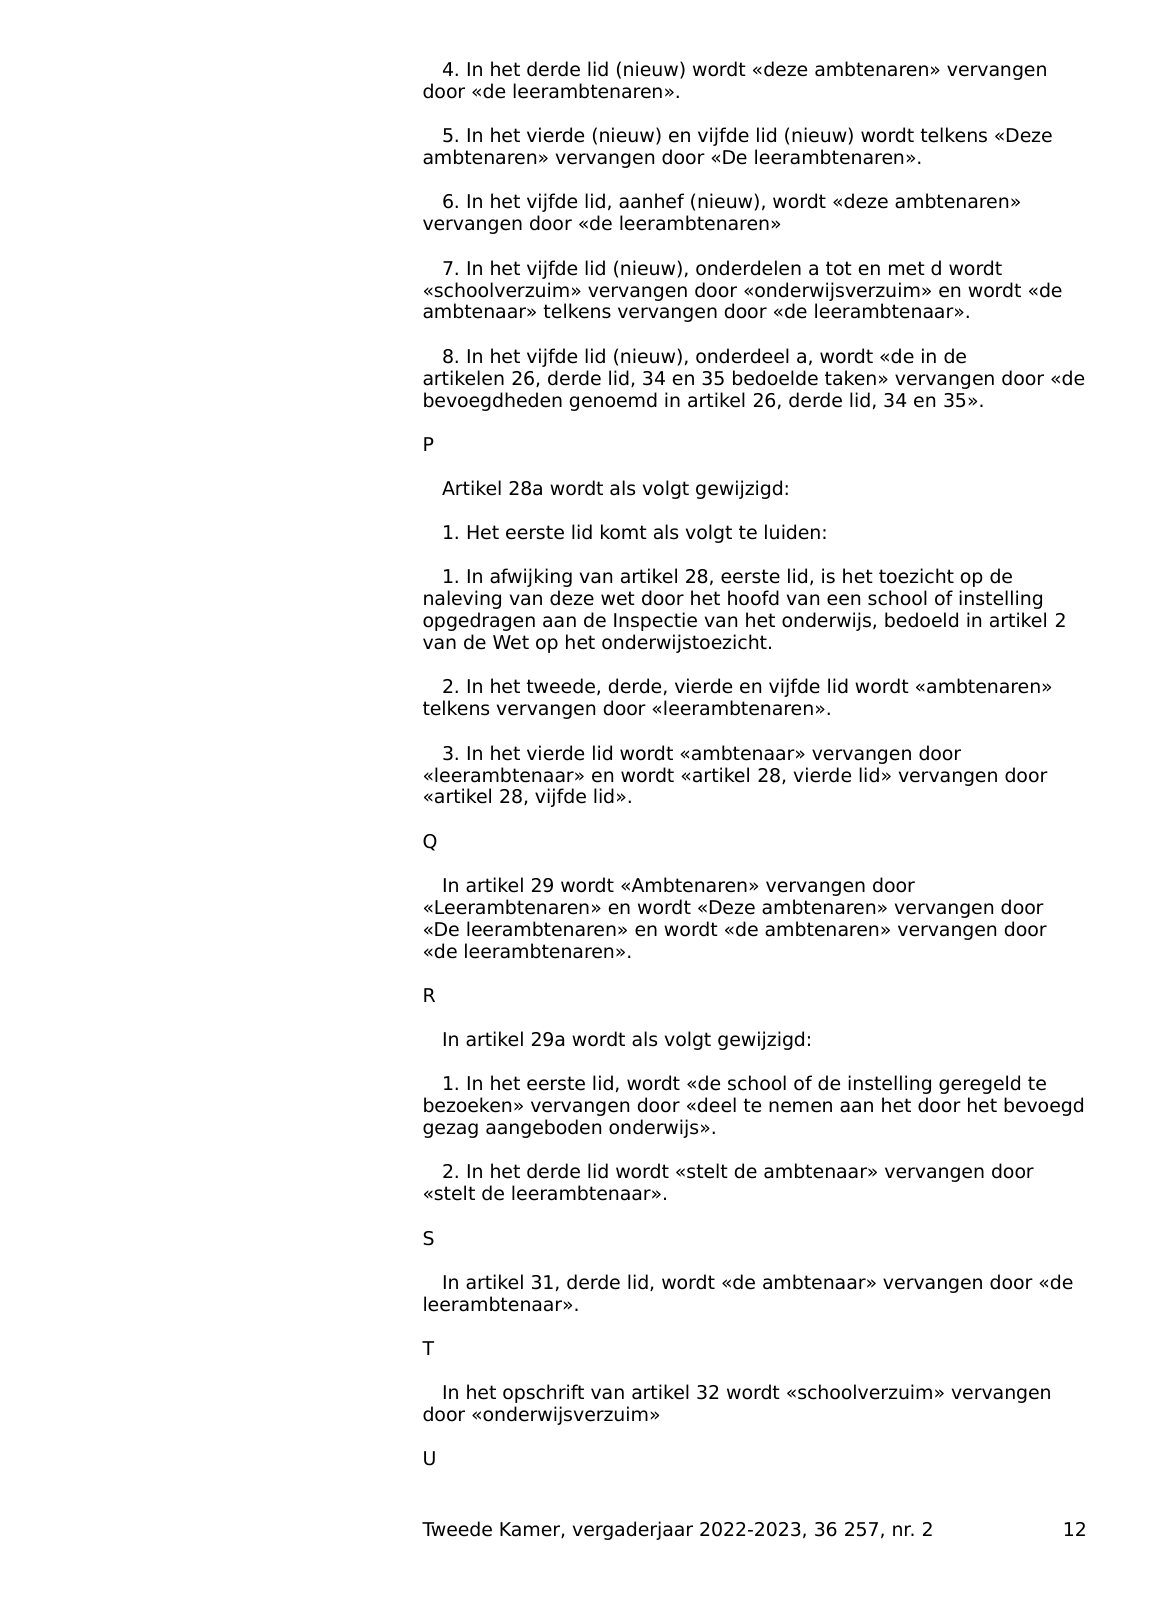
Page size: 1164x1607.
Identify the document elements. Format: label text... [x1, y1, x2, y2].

text 1. In afwijking van artikel 28, eerste lid, is het toezicht op de naleving van deze wet door het hoofd van een school of instelling opgedragen aan de Inspectie van het onderwijs, bedoeld in artikel 2 van de Wet op het onderwijstoezicht. [422, 566, 1087, 654]
text In artikel 31, derde lid, wordt «de ambtenaar» vervangen door «de leerambtenaar». [422, 1272, 1087, 1316]
text 2. In het derde lid wordt «stelt de ambtenaar» vervangen door «stelt de leerambtenaar». [422, 1161, 1087, 1205]
text 1. In het eerste lid, wordt «de school of de instelling geregeld te bezoeken» vervangen door «deel te nemen aan het door het bevoegd gezag aangeboden onderwijs». [422, 1073, 1087, 1139]
text 6. In het vijfde lid, aanhef (nieuw), wordt «deze ambtenaren» vervangen door «de leerambtenaren» [422, 191, 1087, 235]
text 5. In het vierde (nieuw) en vijfde lid (nieuw) wordt telkens «Deze ambtenaren» vervangen door «De leerambtenaren». [422, 125, 1087, 169]
text 2. In het tweede, derde, vierde en vijfde lid wordt «ambtenaren» telkens vervangen door «leerambtenaren». [422, 676, 1087, 720]
text 7. In het vijfde lid (nieuw), onderdelen a tot en met d wordt «schoolverzuim» vervangen door «onderwijsverzuim» en wordt «de ambtenaar» telkens vervangen door «de leerambtenaar». [422, 257, 1087, 323]
text P [422, 434, 1087, 456]
text 1. Het eerste lid komt als volgt te luiden: [422, 522, 1087, 544]
text In artikel 29a wordt als volgt gewijzigd: [422, 1029, 1087, 1051]
text In artikel 29 wordt «Ambtenaren» vervangen door «Leerambtenaren» en wordt «Deze ambtenaren» vervangen door «De leerambtenaren» en wordt «de ambtenaren» vervangen door «de leerambtenaren». [422, 875, 1087, 963]
text Artikel 28a wordt als volgt gewijzigd: [422, 478, 1087, 500]
text In het opschrift van artikel 32 wordt «schoolverzuim» vervangen door «onderwijsverzuim» [422, 1382, 1087, 1426]
text 8. In het vijfde lid (nieuw), onderdeel a, wordt «de in de artikelen 26, derde lid, 34 en 35 bedoelde taken» vervangen door «de bevoegdheden genoemd in artikel 26, derde lid, 34 en 35». [422, 346, 1087, 412]
text U [422, 1448, 1087, 1470]
text 4. In het derde lid (nieuw) wordt «deze ambtenaren» vervangen door «de leerambtenaren». [422, 59, 1087, 103]
text 3. In het vierde lid wordt «ambtenaar» vervangen door «leerambtenaar» en wordt «artikel 28, vierde lid» vervangen door «artikel 28, vijfde lid». [422, 742, 1087, 808]
text Q [422, 831, 1087, 853]
text S [422, 1227, 1087, 1249]
text R [422, 985, 1087, 1007]
text T [422, 1338, 1087, 1360]
